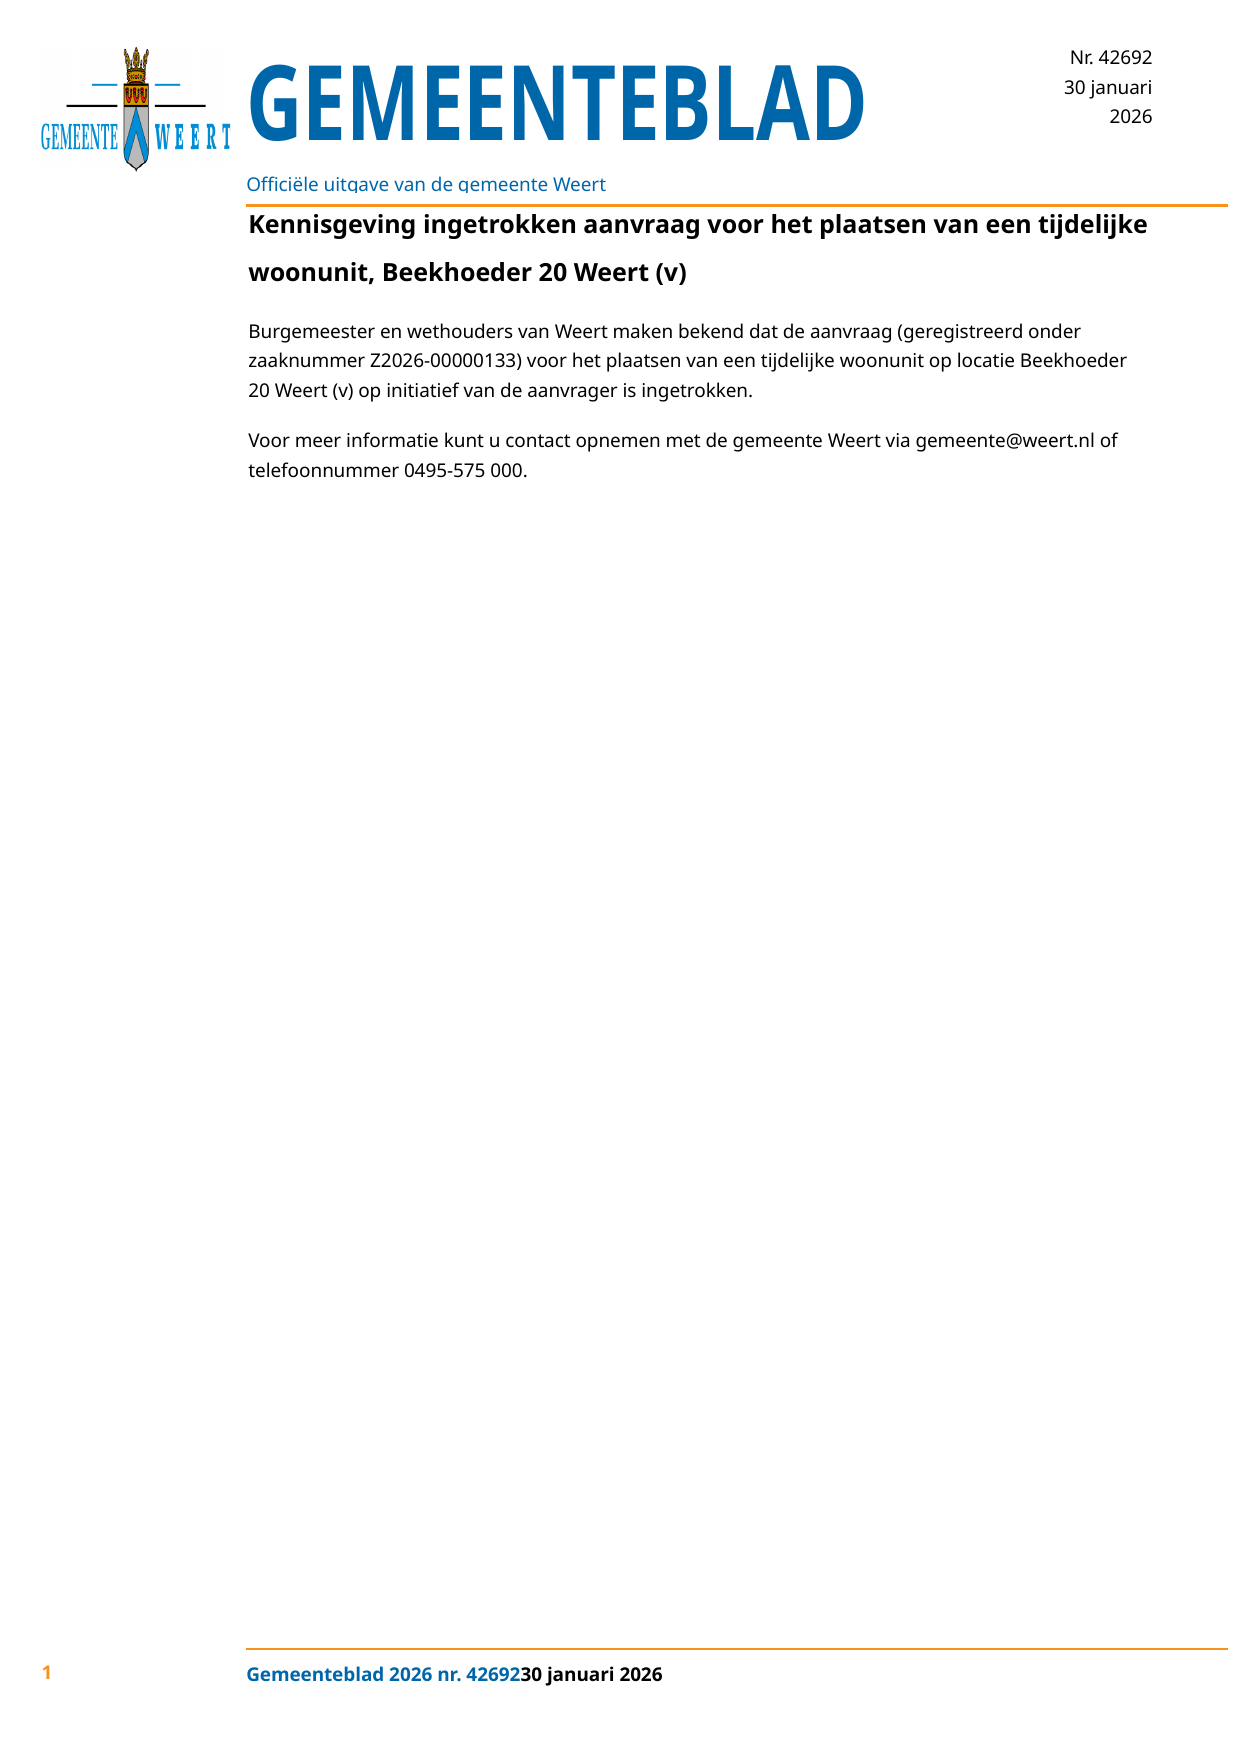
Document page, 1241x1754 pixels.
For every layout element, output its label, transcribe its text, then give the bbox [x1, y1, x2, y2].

text Burgemeester en wethouders van Weert maken bekend dat de aanvraag (geregistreerd onder zaaknummer Z2026-00000133) voor het plaatsen van een tijdelijke woonunit op locatie Beekhoeder 20 Weert (v) op initiatief van de aanvrager is ingetrokken. [248, 318, 1152, 403]
text Voor meer informatie kunt u contact opnemen met de gemeente Weert via gemeente@weert.nl of telefoonnummer 0495-575 000. [248, 427, 1152, 483]
picture [41, 47, 231, 172]
text Kennisgeving ingetrokken aanvraag voor het plaatsen van een tijdelijke woonunit, Beekhoeder 20 Weert (v) [248, 207, 1152, 288]
